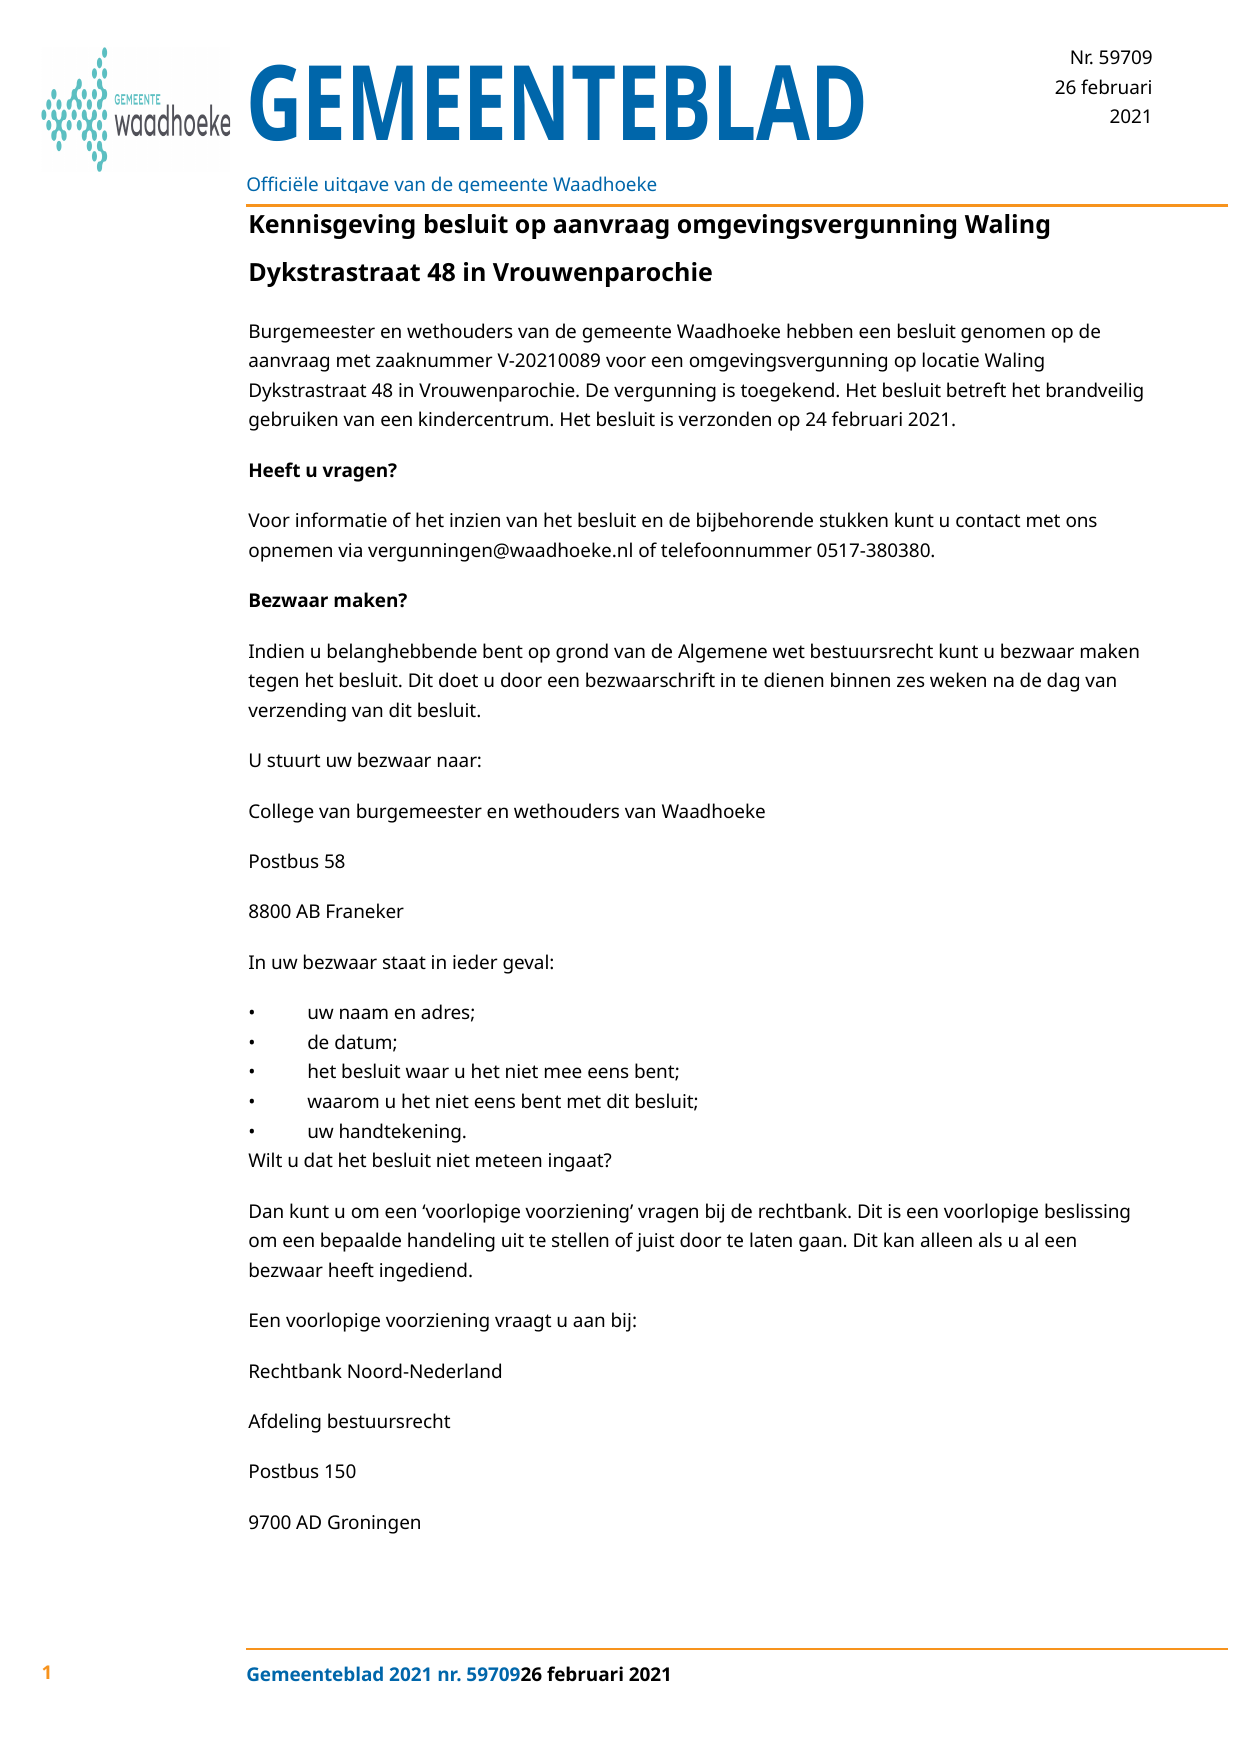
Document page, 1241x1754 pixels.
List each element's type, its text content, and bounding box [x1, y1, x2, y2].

text In uw bezwaar staat in ieder geval: [248, 949, 1152, 975]
text Wilt u dat het besluit niet meteen ingaat? [248, 1147, 1152, 1173]
text 9700 AD Groningen [248, 1509, 1152, 1535]
list het besluit waar u het niet mee eens bent; [248, 1059, 1152, 1084]
text U stuurt uw bezwaar naar: [248, 747, 1152, 773]
list uw handtekening. [248, 1118, 1152, 1144]
text Kennisgeving besluit op aanvraag omgevingsvergunning Waling Dykstrastraat 48 in Vrouwenparochie [248, 207, 1152, 288]
list de datum; [248, 1029, 1152, 1055]
text Bezwaar maken? [248, 587, 1152, 613]
text Rechtbank Noord-Nederland [248, 1358, 1152, 1384]
text Postbus 150 [248, 1459, 1152, 1484]
list uw naam en adres; [248, 999, 1152, 1025]
text Dan kunt u om een ‘voorlopige voorziening’ vragen bij de rechtbank. Dit is een voorlopige beslissing om een bepaalde handeling uit te stellen of juist door te laten gaan. Dit kan alleen als u al een bezwaar heeft ingediend. [248, 1198, 1152, 1283]
text Burgemeester en wethouders van de gemeente Waadhoeke hebben een besluit genomen op de aanvraag met zaaknummer V-20210089 voor een omgevingsvergunning op locatie Waling Dykstrastraat 48 in Vrouwenparochie. De vergunning is toegekend. Het besluit betreft het brandveilig gebruiken van een kindercentrum. Het besluit is verzonden op 24 februari 2021. [248, 318, 1152, 432]
picture [41, 47, 231, 172]
text Afdeling bestuursrecht [248, 1408, 1152, 1434]
text Indien u belanghebbende bent op grond van de Algemene wet bestuursrecht kunt u bezwaar maken tegen het besluit. Dit doet u door een bezwaarschrift in te dienen binnen zes weken na de dag van verzending van dit besluit. [248, 638, 1152, 723]
text College van burgemeester en wethouders van Waadhoeke [248, 798, 1152, 824]
text Voor informatie of het inzien van het besluit en de bijbehorende stukken kunt u contact met ons opnemen via vergunningen@waadhoeke.nl of telefoonnummer 0517-380380. [248, 507, 1152, 563]
list waarom u het niet eens bent met dit besluit; [248, 1088, 1152, 1114]
text Een voorlopige voorziening vraagt u aan bij: [248, 1307, 1152, 1333]
text 8800 AB Franeker [248, 899, 1152, 924]
text Postbus 58 [248, 848, 1152, 874]
text Heeft u vragen? [248, 457, 1152, 483]
